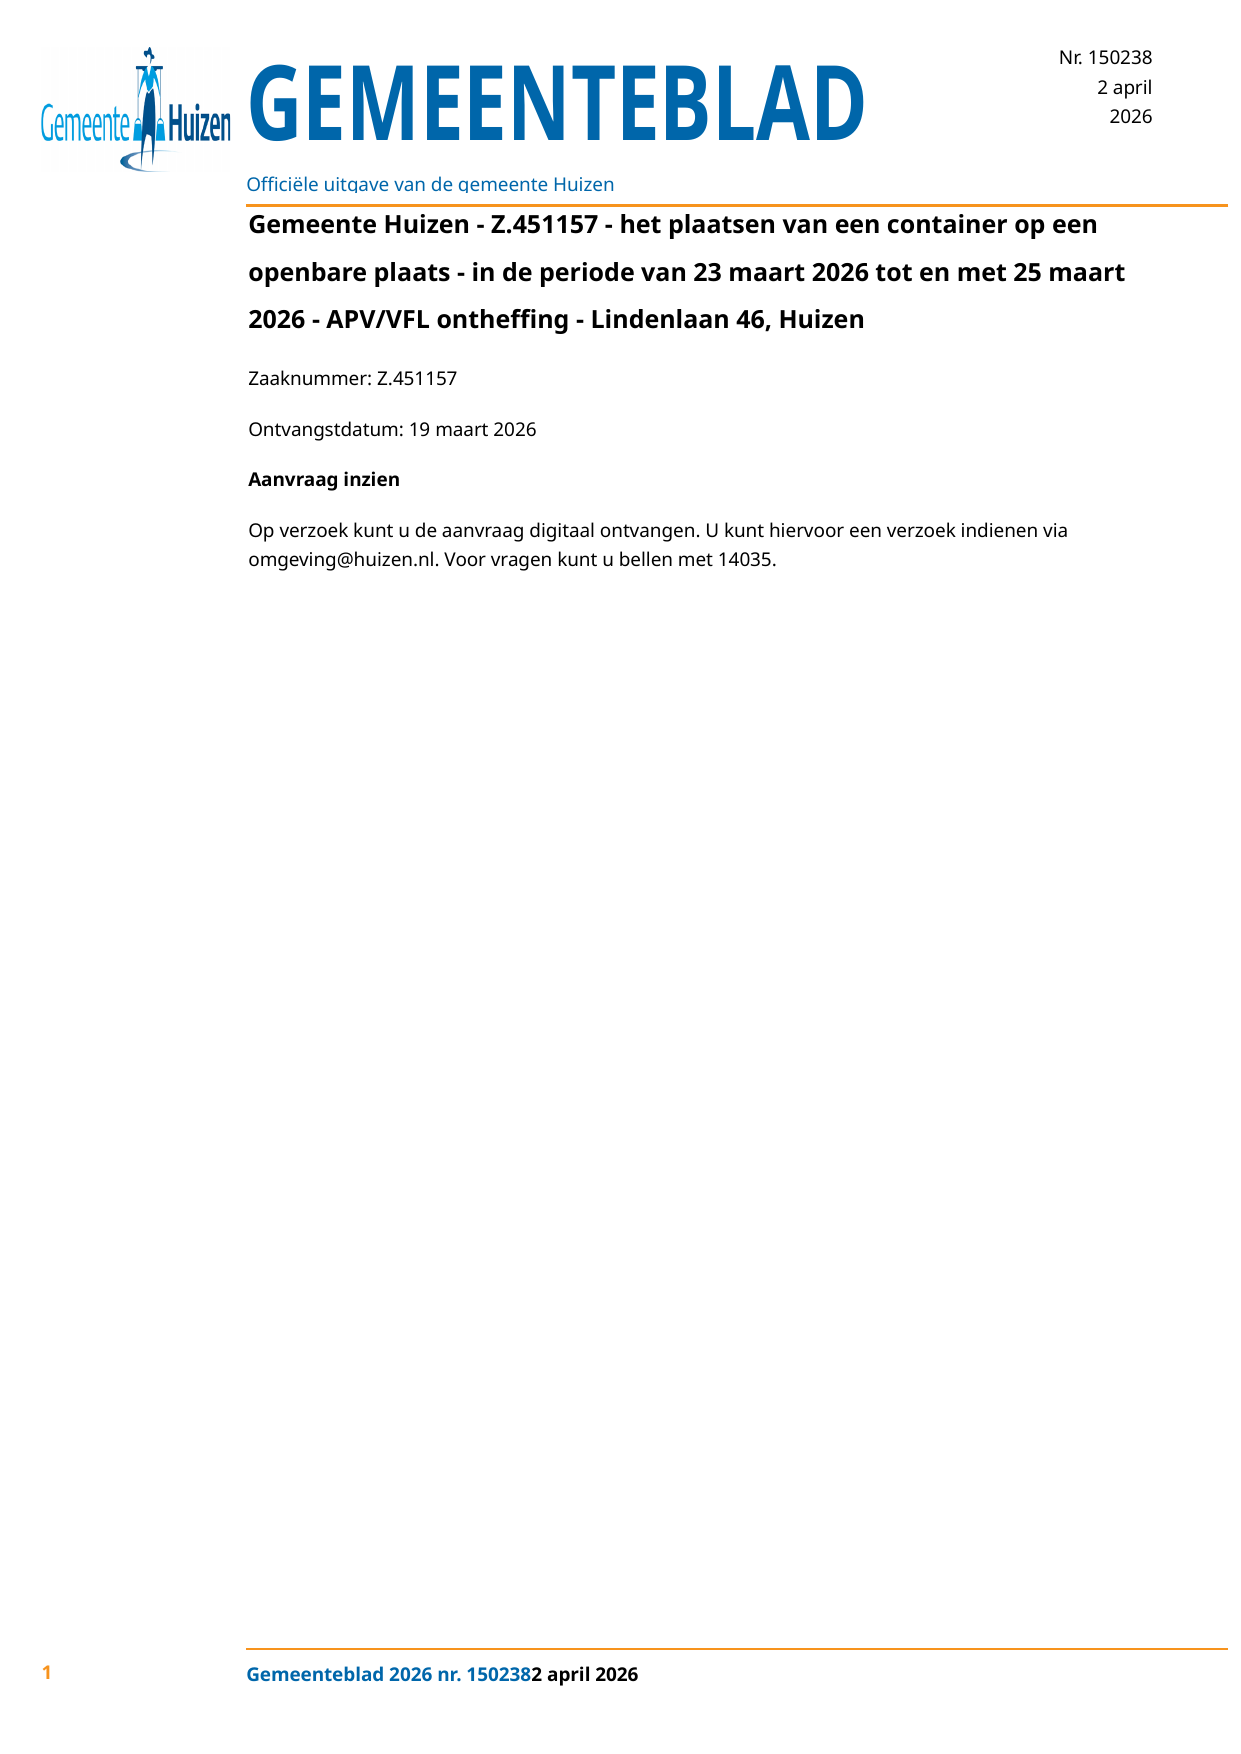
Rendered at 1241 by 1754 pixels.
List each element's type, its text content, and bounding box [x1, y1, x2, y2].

picture [41, 47, 231, 172]
text Ontvangstdatum: 19 maart 2026 [248, 416, 1152, 442]
text Gemeente Huizen - Z.451157 - het plaatsen van een container op een openbare plaats - in de periode van 23 maart 2026 tot en met 25 maart 2026 - APV/VFL ontheffing - Lindenlaan 46, Huizen [248, 207, 1152, 336]
text Op verzoek kunt u de aanvraag digitaal ontvangen. U kunt hiervoor een verzoek indienen via omgeving@huizen.nl. Voor vragen kunt u bellen met 14035. [248, 517, 1152, 572]
text Zaaknummer: Z.451157 [248, 366, 1152, 391]
text Aanvraag inzien [248, 466, 1152, 492]
